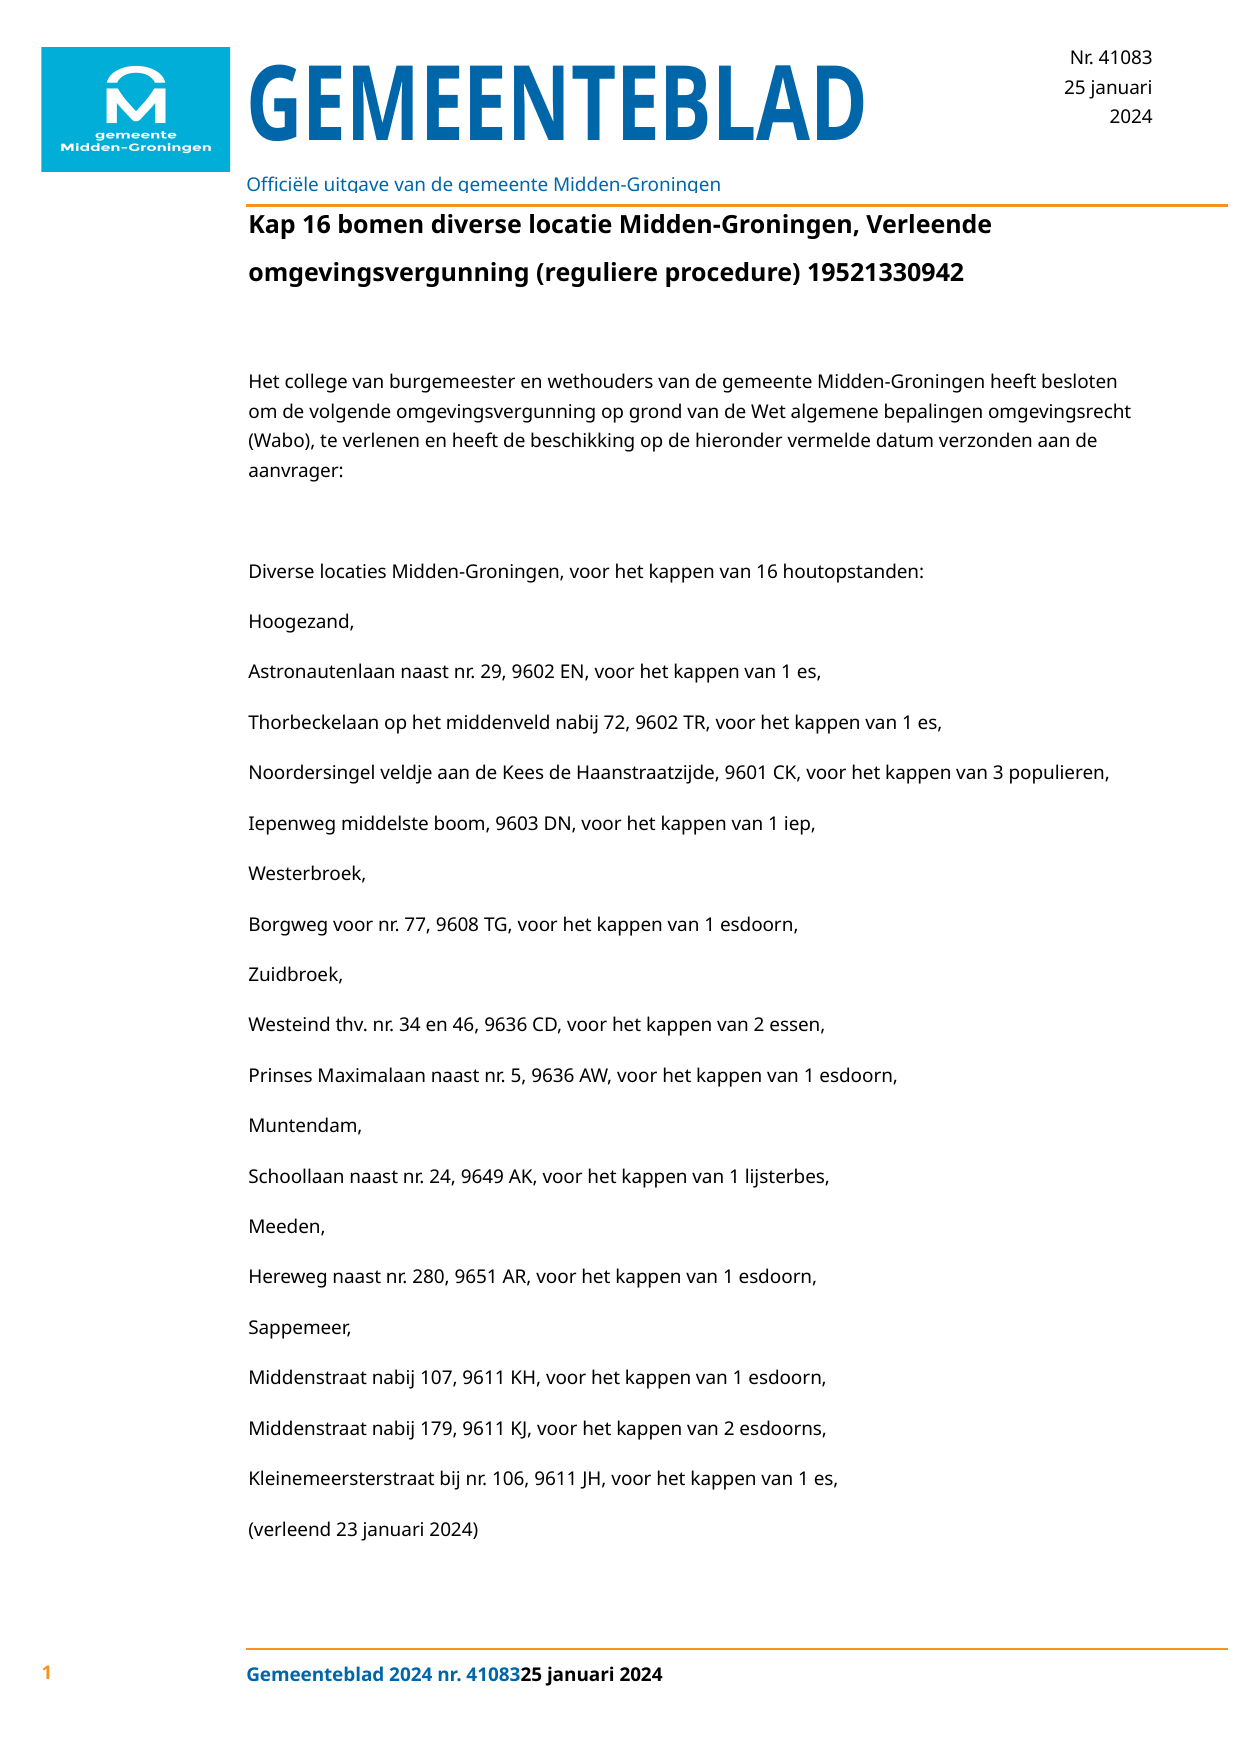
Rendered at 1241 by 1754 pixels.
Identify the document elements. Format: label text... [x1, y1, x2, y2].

text Iepenweg middelste boom, 9603 DN, voor het kappen van 1 iep, [248, 810, 1152, 836]
text Astronautenlaan naast nr. 29, 9602 EN, voor het kappen van 1 es, [248, 659, 1152, 684]
text Prinses Maximalaan naast nr. 5, 9636 AW, voor het kappen van 1 esdoorn, [248, 1062, 1152, 1088]
picture [184, 146, 190, 153]
text (verleend 23 januari 2024) [248, 1516, 1152, 1542]
picture [108, 66, 164, 82]
text Meeden, [248, 1213, 1152, 1239]
text Borgweg voor nr. 77, 9608 TG, voor het kappen van 1 esdoorn, [248, 911, 1152, 937]
text Kleinemeersterstraat bij nr. 106, 9611 JH, voor het kappen van 1 es, [248, 1465, 1152, 1491]
text Het college van burgemeester en wethouders van de gemeente Midden-Groningen heeft besloten om de volgende omgevingsvergunning op grond van de Wet algemene bepalingen omgevingsrecht (Wabo), te verlenen en heeft de beschikking op de hieronder vermelde datum verzonden aan de aanvrager: [248, 368, 1152, 483]
text Kap 16 bomen diverse locatie Midden-Groningen, Verleende omgevingsvergunning (reguliere procedure) 19521330942 [248, 207, 1152, 288]
text Hoogezand, [248, 608, 1152, 634]
text Thorbeckelaan op het middenveld nabij 72, 9602 TR, voor het kappen van 1 es, [248, 709, 1152, 735]
picture [107, 89, 165, 122]
text Sappemeer, [248, 1314, 1152, 1340]
text Westerbroek, [248, 860, 1152, 886]
text Westeind thv. nr. 34 en 46, 9636 CD, voor het kappen van 2 essen, [248, 1012, 1152, 1037]
text Zuidbroek, [248, 961, 1152, 987]
text Noordersingel veldje aan de Kees de Haanstraatzijde, 9601 CK, voor het kappen van 3 populieren, [248, 759, 1152, 785]
text Diverse locaties Midden-Groningen, voor het kappen van 16 houtopstanden: [248, 558, 1152, 584]
text Middenstraat nabij 179, 9611 KJ, voor het kappen van 2 esdoorns, [248, 1415, 1152, 1441]
text Schoollaan naast nr. 24, 9649 AK, voor het kappen van 1 lijsterbes, [248, 1163, 1152, 1189]
text Muntendam, [248, 1112, 1152, 1138]
text Middenstraat nabij 107, 9611 KH, voor het kappen van 1 esdoorn, [248, 1364, 1152, 1390]
text Hereweg naast nr. 280, 9651 AR, voor het kappen van 1 esdoorn, [248, 1264, 1152, 1289]
